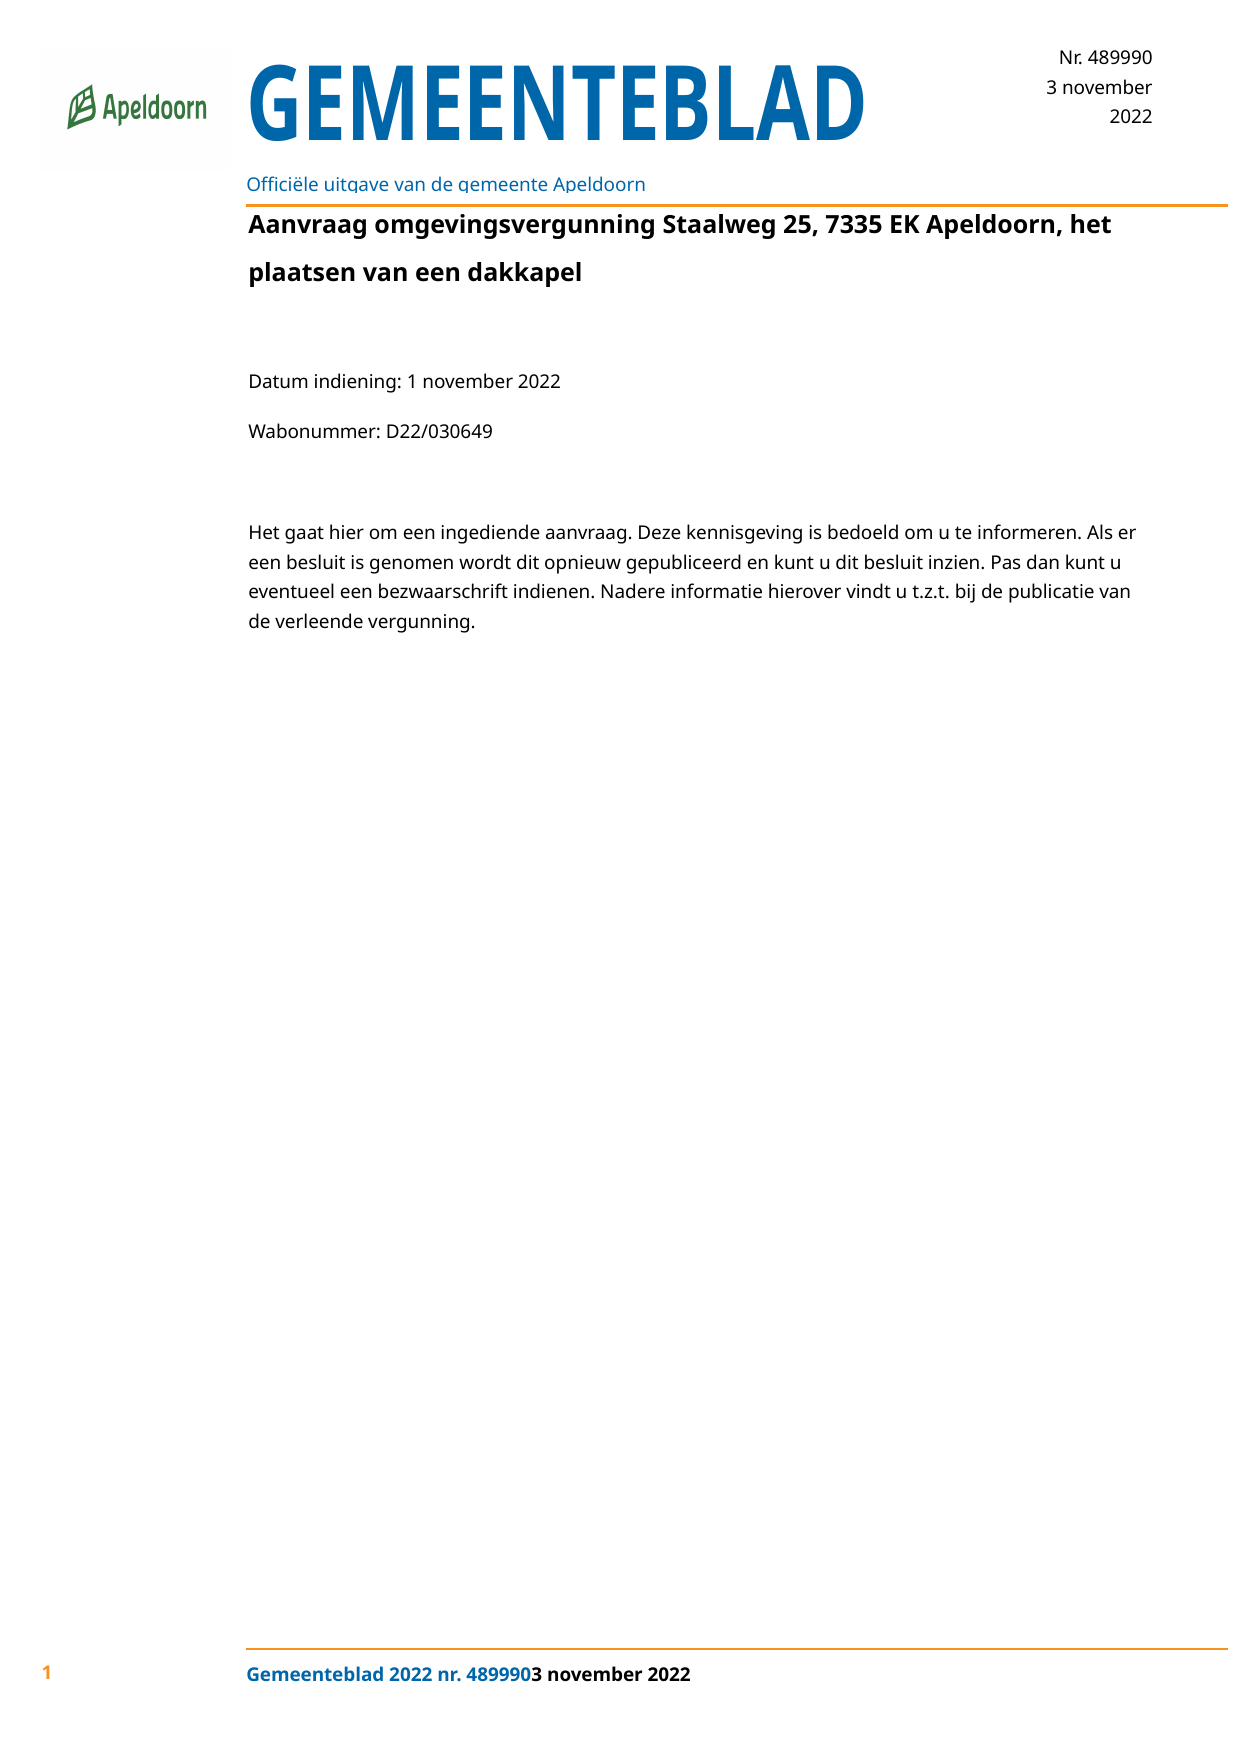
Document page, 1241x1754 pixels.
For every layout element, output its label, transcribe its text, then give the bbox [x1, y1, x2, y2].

picture [41, 47, 231, 172]
text Het gaat hier om een ingediende aanvraag. Deze kennisgeving is bedoeld om u te informeren. Als er een besluit is genomen wordt dit opnieuw gepubliceerd en kunt u dit besluit inzien. Pas dan kunt u eventueel een bezwaarschrift indienen. Nadere informatie hierover vindt u t.z.t. bij de publicatie van de verleende vergunning. [248, 519, 1152, 634]
text Datum indiening: 1 november 2022 [248, 368, 1152, 394]
text Aanvraag omgevingsvergunning Staalweg 25, 7335 EK Apeldoorn, het plaatsen van een dakkapel [248, 207, 1152, 288]
text Wabonummer: D22/030649 [248, 419, 1152, 444]
